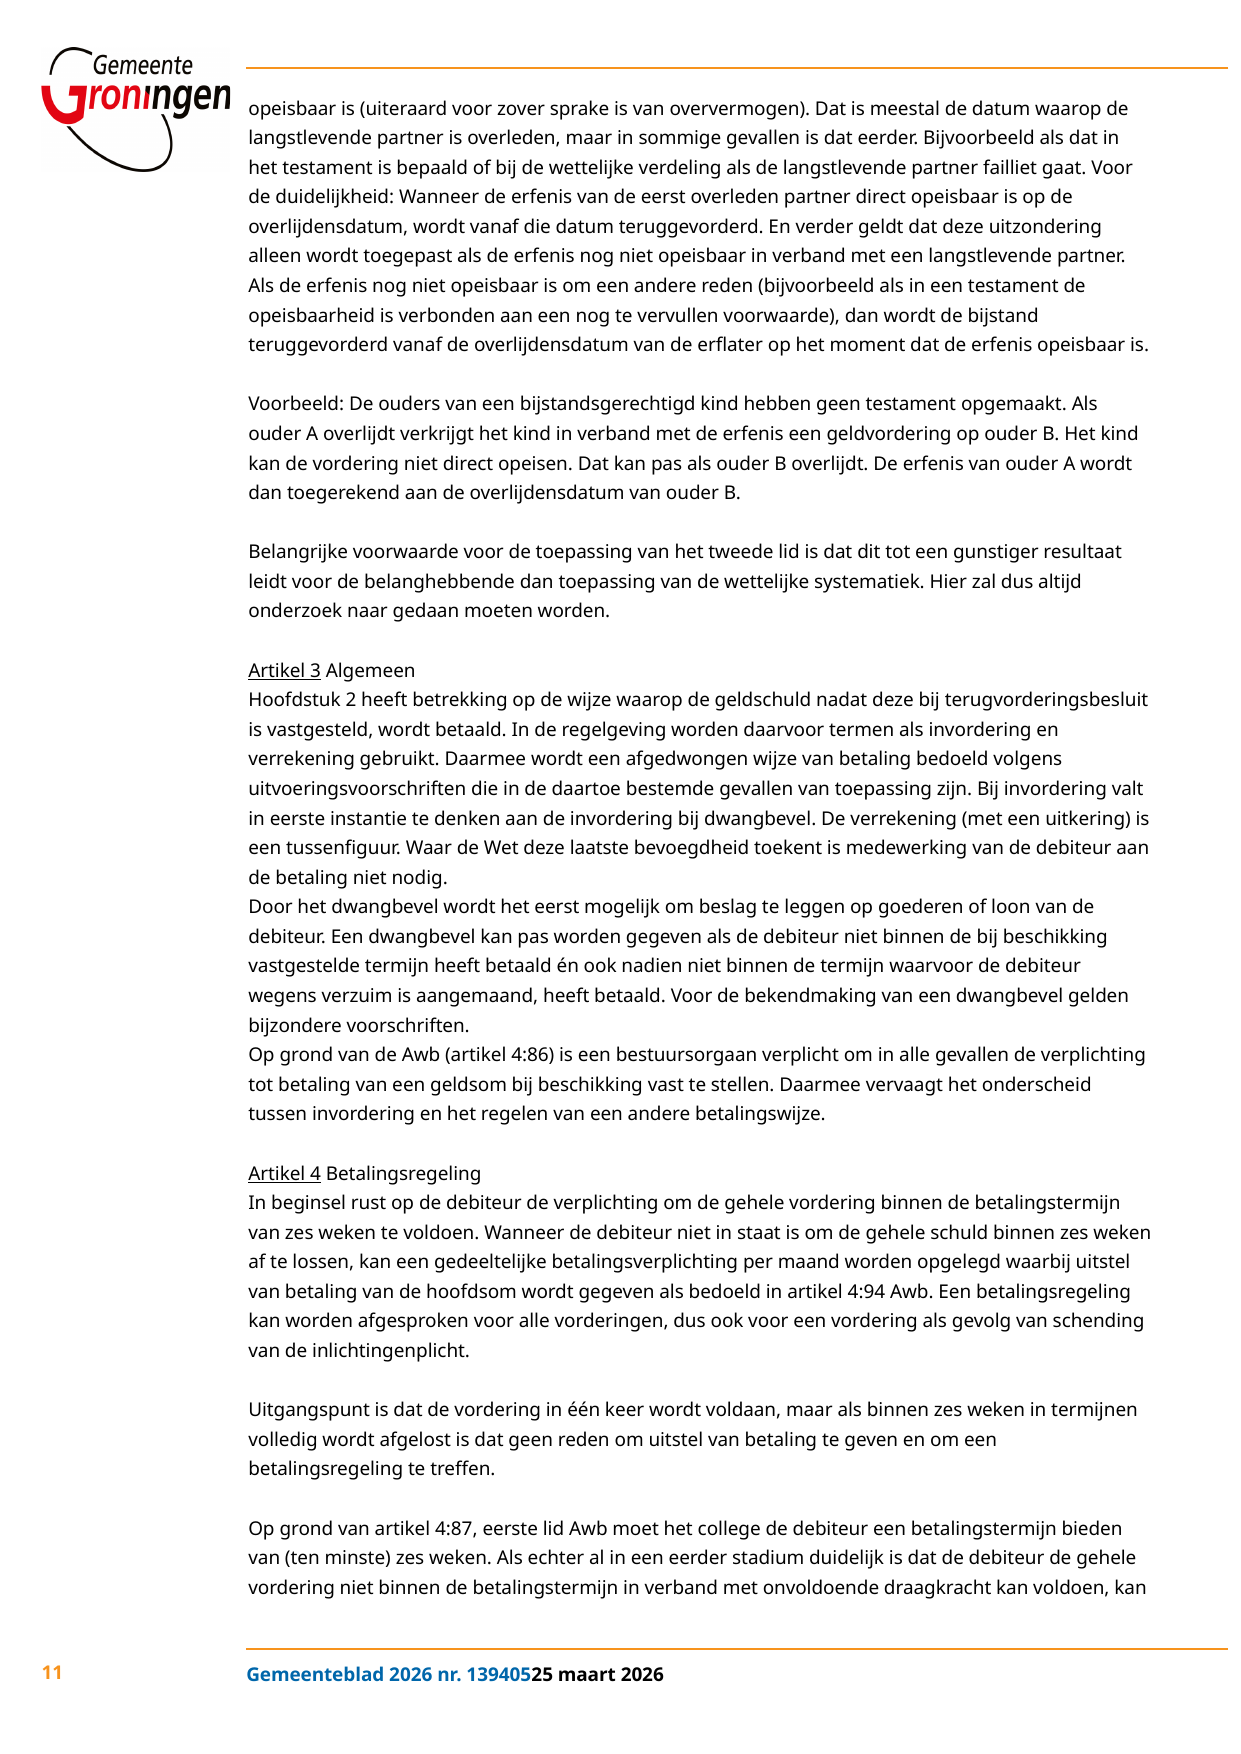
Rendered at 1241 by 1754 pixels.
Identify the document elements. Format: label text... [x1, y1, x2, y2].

text Hoofdstuk 2 heeft betrekking op de wijze waarop de geldschuld nadat deze bij terugvorderingsbesluit is vastgesteld, wordt betaald. In de regelgeving worden daarvoor termen als invordering en verrekening gebruikt. Daarmee wordt een afgedwongen wijze van betaling bedoeld volgens uitvoeringsvoorschriften die in de daartoe bestemde gevallen van toepassing zijn. Bij invordering valt in eerste instantie te denken aan de invordering bij dwangbevel. De verrekening (met een uitkering) is een tussenfiguur. Waar de Wet deze laatste bevoegdheid toekent is medewerking van de debiteur aan de betaling niet nodig. [248, 686, 1152, 890]
text Door het dwangbevel wordt het eerst mogelijk om beslag te leggen op goederen of loon van de debiteur. Een dwangbevel kan pas worden gegeven als de debiteur niet binnen de bij beschikking vastgestelde termijn heeft betaald én ook nadien niet binnen de termijn waarvoor de debiteur wegens verzuim is aangemaand, heeft betaald. Voor de bekendmaking van een dwangbevel gelden bijzondere voorschriften. [248, 893, 1152, 1038]
text Op grond van de Awb (artikel 4:86) is een bestuursorgaan verplicht om in alle gevallen de verplichting tot betaling van een geldsom bij beschikking vast te stellen. Daarmee vervaagt het onderscheid tussen invordering en het regelen van een andere betalingswijze. [248, 1041, 1152, 1126]
text opeisbaar is (uiteraard voor zover sprake is van oververmogen). Dat is meestal de datum waarop de langstlevende partner is overleden, maar in sommige gevallen is dat eerder. Bijvoorbeeld als dat in het testament is bepaald of bij de wettelijke verdeling als de langstlevende partner failliet gaat. Voor de duidelijkheid: Wanneer de erfenis van de eerst overleden partner direct opeisbaar is op de overlijdensdatum, wordt vanaf die datum teruggevorderd. En verder geldt dat deze uitzondering alleen wordt toegepast als de erfenis nog niet opeisbaar in verband met een langstlevende partner. Als de erfenis nog niet opeisbaar is om een andere reden (bijvoorbeeld als in een testament de opeisbaarheid is verbonden aan een nog te vervullen voorwaarde), dan wordt de bijstand teruggevorderd vanaf de overlijdensdatum van de erflater op het moment dat de erfenis opeisbaar is. [248, 95, 1152, 357]
text Belangrijke voorwaarde voor de toepassing van het tweede lid is dat dit tot een gunstiger resultaat leidt voor de belanghebbende dan toepassing van de wettelijke systematiek. Hier zal dus altijd onderzoek naar gedaan moeten worden. [248, 538, 1152, 623]
text Voorbeeld: De ouders van een bijstandsgerechtigd kind hebben geen testament opgemaakt. Als ouder A overlijdt verkrijgt het kind in verband met de erfenis een geldvordering op ouder B. Het kind kan de vordering niet direct opeisen. Dat kan pas als ouder B overlijdt. De erfenis van ouder A wordt dan toegerekend aan de overlijdensdatum van ouder B. [248, 391, 1152, 505]
text Artikel 4 Betalingsregeling [248, 1160, 1152, 1186]
text Uitgangspunt is dat de vordering in één keer wordt voldaan, maar als binnen zes weken in termijnen volledig wordt afgelost is dat geen reden om uitstel van betaling te geven en om een betalingsregeling te treffen. [248, 1396, 1152, 1481]
text In beginsel rust op de debiteur de verplichting om de gehele vordering binnen de betalingstermijn van zes weken te voldoen. Wanneer de debiteur niet in staat is om de gehele schuld binnen zes weken af te lossen, kan een gedeeltelijke betalingsverplichting per maand worden opgelegd waarbij uitstel van betaling van de hoofdsom wordt gegeven als bedoeld in artikel 4:94 Awb. Een betalingsregeling kan worden afgesproken voor alle vorderingen, dus ook voor een vordering als gevolg van schending van de inlichtingenplicht. [248, 1189, 1152, 1363]
picture [41, 47, 231, 172]
text Artikel 3 Algemeen [248, 657, 1152, 683]
text Op grond van artikel 4:87, eerste lid Awb moet het college de debiteur een betalingstermijn bieden van (ten minste) zes weken. Als echter al in een eerder stadium duidelijk is dat de debiteur de gehele vordering niet binnen de betalingstermijn in verband met onvoldoende draagkracht kan voldoen, kan [248, 1515, 1152, 1600]
